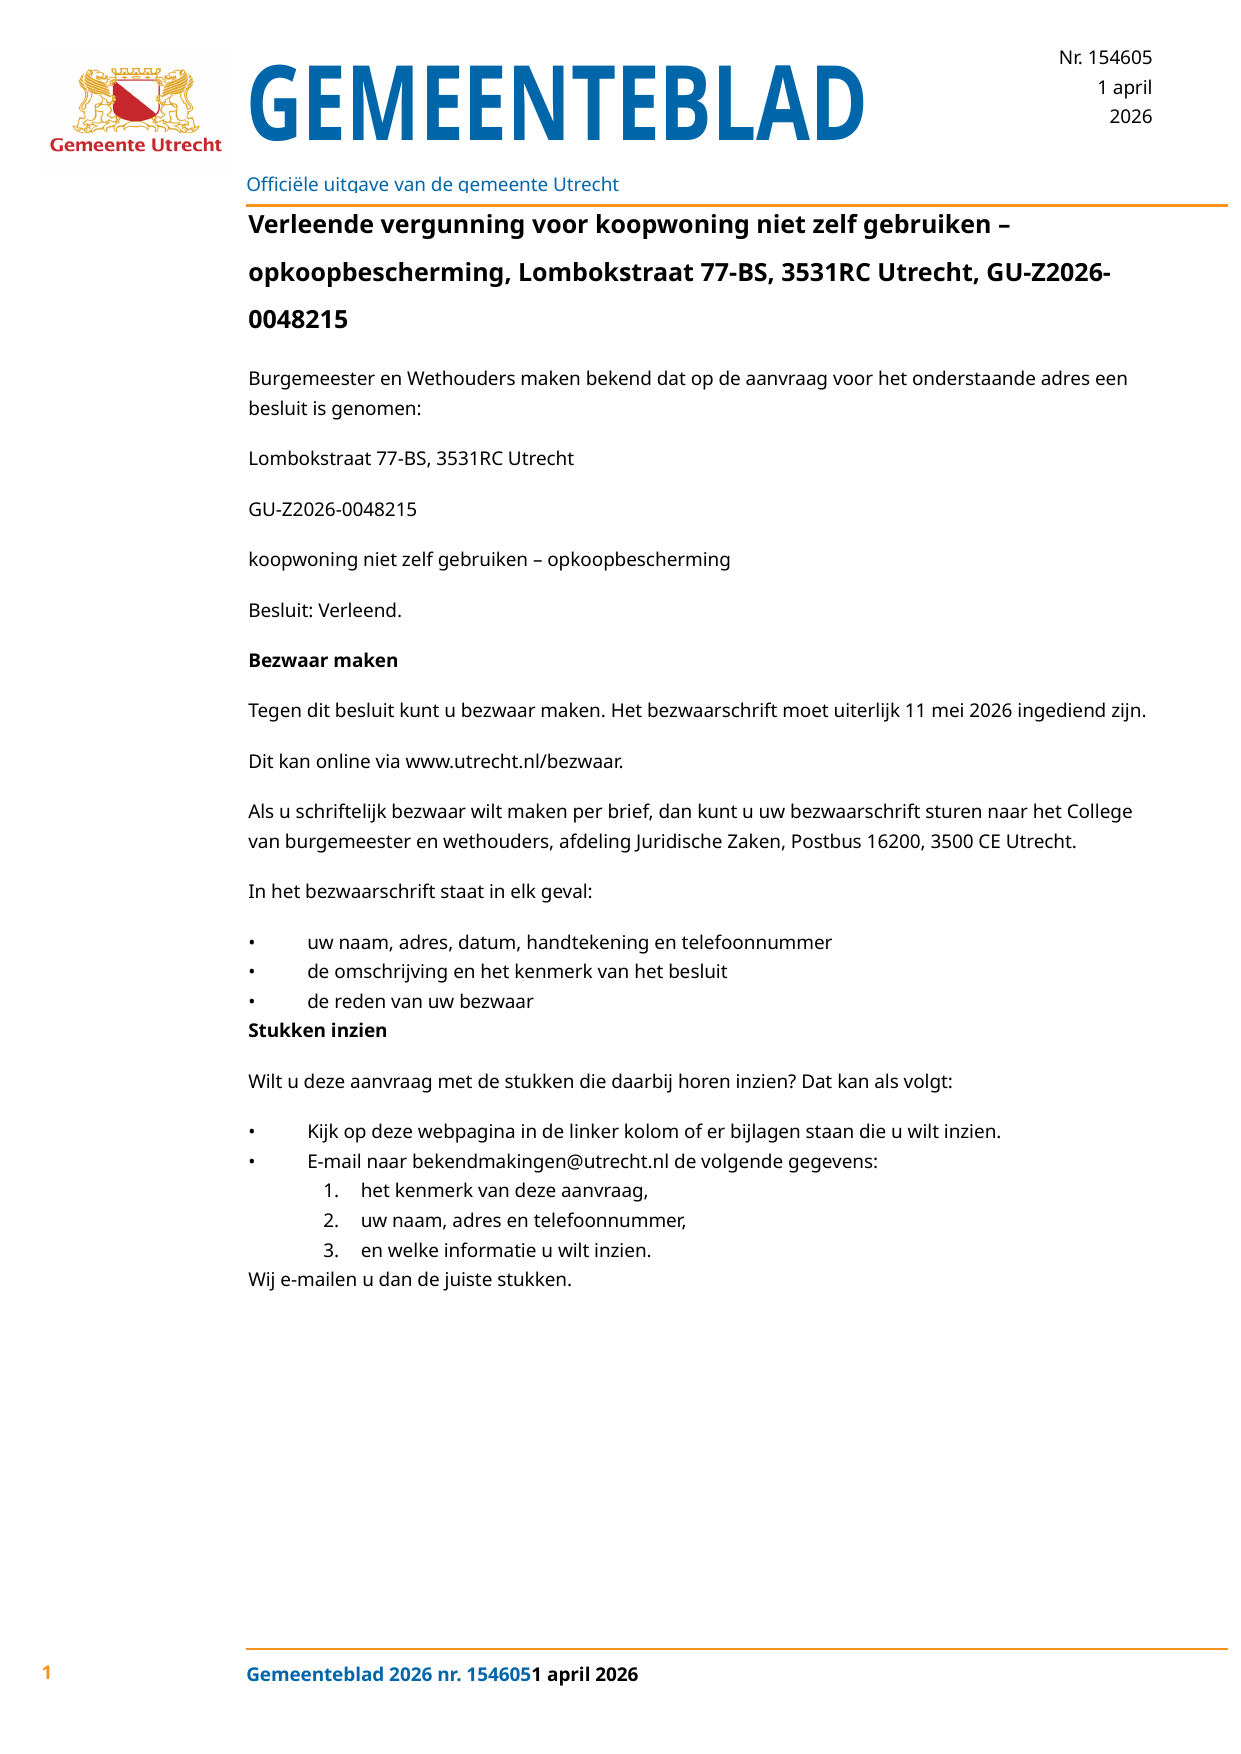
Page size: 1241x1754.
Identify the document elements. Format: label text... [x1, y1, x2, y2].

list uw naam, adres, datum, handtekening en telefoonnummer [248, 929, 1152, 954]
list Kijk op deze webpagina in de linker kolom of er bijlagen staan die u wilt inzien. [248, 1118, 1152, 1144]
text Burgemeester en Wethouders maken bekend dat op de aanvraag voor het onderstaande adres een besluit is genomen: [248, 366, 1152, 421]
text Wilt u deze aanvraag met de stukken die daarbij horen inzien? Dat kan als volgt: [248, 1068, 1152, 1094]
text Wij e-mailen u dan de juiste stukken. [248, 1266, 1152, 1292]
text GU-Z2026-0048215 [248, 496, 1152, 522]
text Als u schriftelijk bezwaar wilt maken per brief, dan kunt u uw bezwaarschrift sturen naar het College van burgemeester en wethouders, afdeling Juridische Zaken, Postbus 16200, 3500 CE Utrecht. [248, 798, 1152, 854]
text Verleende vergunning voor koopwoning niet zelf gebruiken – opkoopbescherming, Lombokstraat 77-BS, 3531RC Utrecht, GU-Z2026-0048215 [248, 207, 1152, 336]
list de reden van uw bezwaar [248, 988, 1152, 1014]
text Tegen dit besluit kunt u bezwaar maken. Het bezwaarschrift moet uiterlijk 11 mei 2026 ingediend zijn. [248, 698, 1152, 723]
text Lombokstraat 77-BS, 3531RC Utrecht [248, 446, 1152, 471]
text koopwoning niet zelf gebruiken – opkoopbescherming [248, 546, 1152, 572]
picture [41, 47, 231, 172]
text Dit kan online via www.utrecht.nl/bezwaar. [248, 748, 1152, 774]
text In het bezwaarschrift staat in elk geval: [248, 878, 1152, 904]
text Stukken inzien [248, 1018, 1152, 1043]
list de omschrijving en het kenmerk van het besluit [248, 958, 1152, 984]
list het kenmerk van deze aanvraag, [323, 1178, 1152, 1203]
list uw naam, adres en telefoonnummer, [323, 1207, 1152, 1233]
list E-mail naar bekendmakingen@utrecht.nl de volgende gegevens: [248, 1148, 1152, 1174]
text Bezwaar maken [248, 647, 1152, 673]
text Besluit: Verleend. [248, 597, 1152, 622]
list en welke informatie u wilt inzien. [323, 1237, 1152, 1262]
